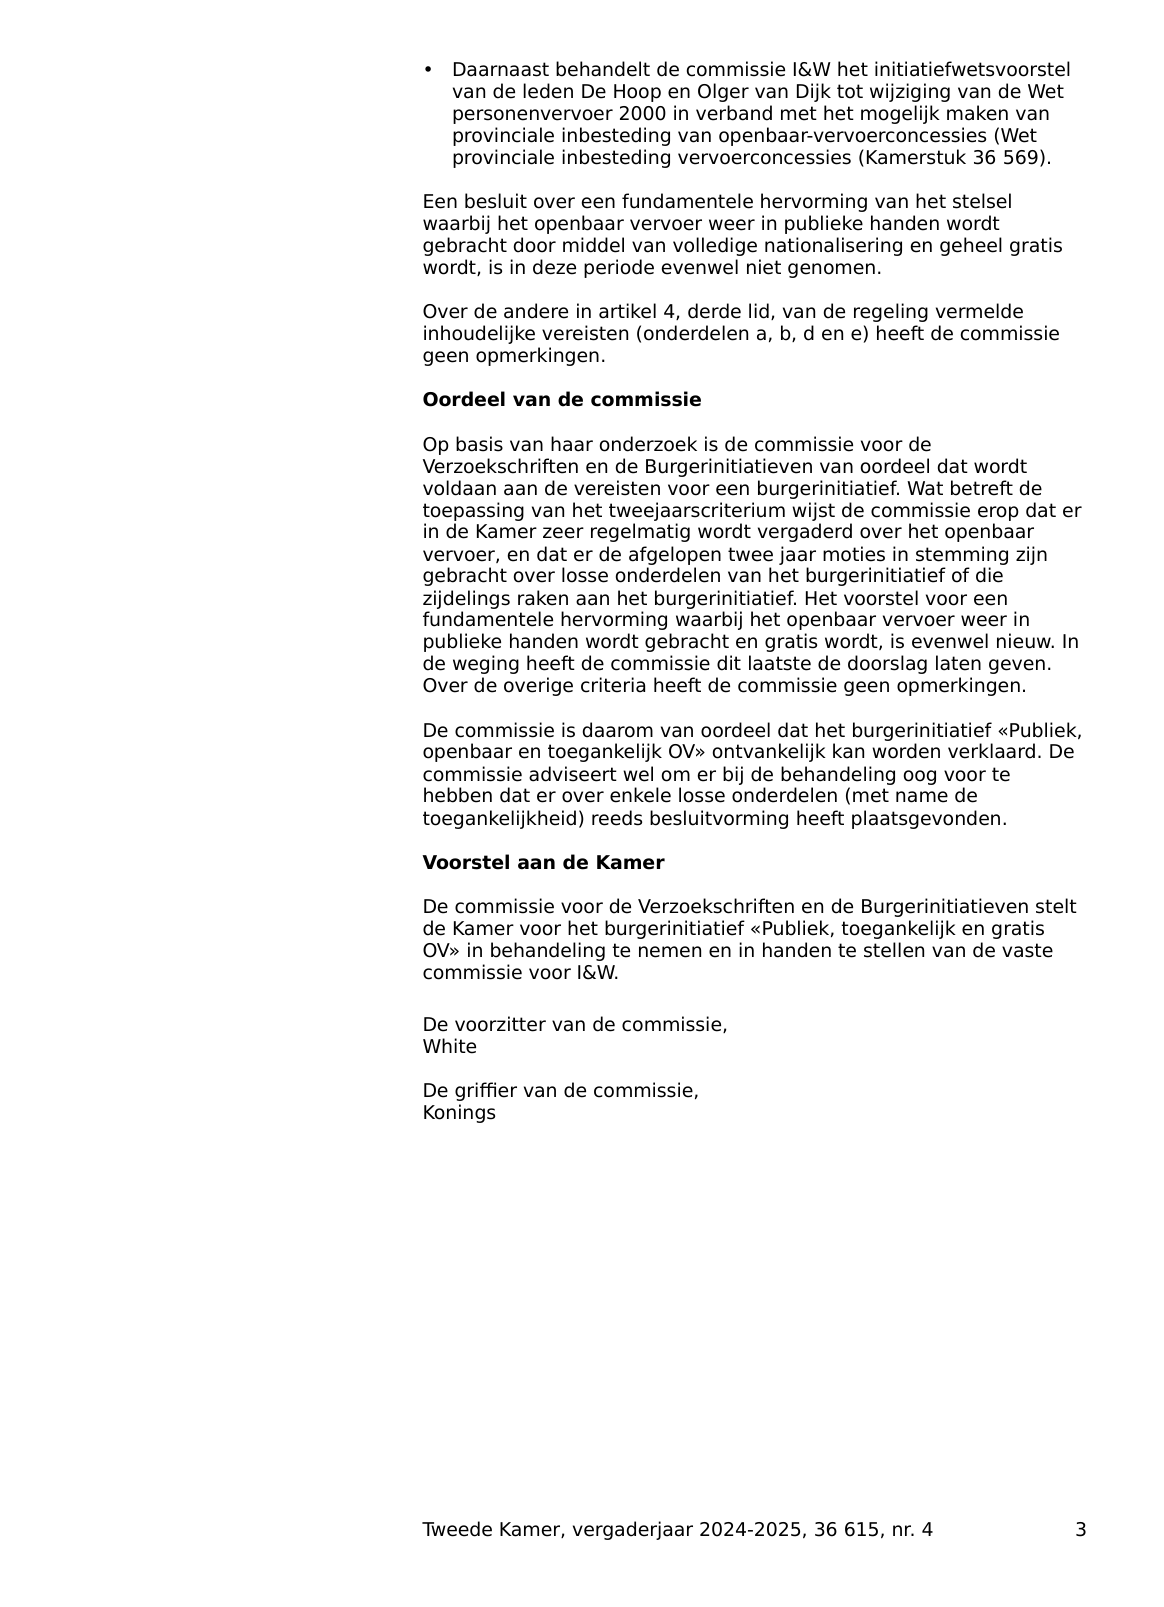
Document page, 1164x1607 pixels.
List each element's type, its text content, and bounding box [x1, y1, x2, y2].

text • Daarnaast behandelt de commissie I&W het initiatiefwetsvoorstel van de leden De Hoop en Olger van Dijk tot wijziging van de Wet personenvervoer 2000 in verband met het mogelijk maken van provinciale inbesteding van openbaar-vervoerconcessies (Wet provinciale inbesteding vervoerconcessies (Kamerstuk 36 569). [422, 59, 1087, 169]
text Over de andere in artikel 4, derde lid, van de regeling vermelde inhoudelijke vereisten (onderdelen a, b, d en e) heeft de commissie geen opmerkingen. [422, 301, 1087, 367]
subtitle Voorstel aan de Kamer [422, 852, 1087, 873]
text Op basis van haar onderzoek is de commissie voor de Verzoekschriften en de Burgerinitiatieven van oordeel dat wordt voldaan aan de vereisten voor een burgerinitiatief. Wat betreft de toepassing van het tweejaarscriterium wijst de commissie erop dat er in de Kamer zeer regelmatig wordt vergaderd over het openbaar vervoer, en dat er de afgelopen twee jaar moties in stemming zijn gebracht over losse onderdelen van het burgerinitiatief of die zijdelings raken aan het burgerinitiatief. Het voorstel voor een fundamentele hervorming waarbij het openbaar vervoer weer in publieke handen wordt gebracht en gratis wordt, is evenwel nieuw. In de weging heeft de commissie dit laatste de doorslag laten geven. Over de overige criteria heeft de commissie geen opmerkingen. [422, 433, 1087, 697]
subtitle Oordeel van de commissie [422, 389, 1087, 411]
text De griffier van de commissie, Konings [422, 1080, 1087, 1124]
text Een besluit over een fundamentele hervorming van het stelsel waarbij het openbaar vervoer weer in publieke handen wordt gebracht door middel van volledige nationalisering en geheel gratis wordt, is in deze periode evenwel niet genomen. [422, 191, 1087, 279]
text De commissie voor de Verzoekschriften en de Burgerinitiatieven stelt de Kamer voor het burgerinitiatief «Publiek, toegankelijk en gratis OV» in behandeling te nemen en in handen te stellen van de vaste commissie voor I&W. [422, 896, 1087, 984]
text De voorzitter van de commissie, White [422, 1014, 1087, 1058]
text De commissie is daarom van oordeel dat het burgerinitiatief «Publiek, openbaar en toegankelijk OV» ontvankelijk kan worden verklaard. De commissie adviseert wel om er bij de behandeling oog voor te hebben dat er over enkele losse onderdelen (met name de toegankelijkheid) reeds besluitvorming heeft plaatsgevonden. [422, 719, 1087, 829]
